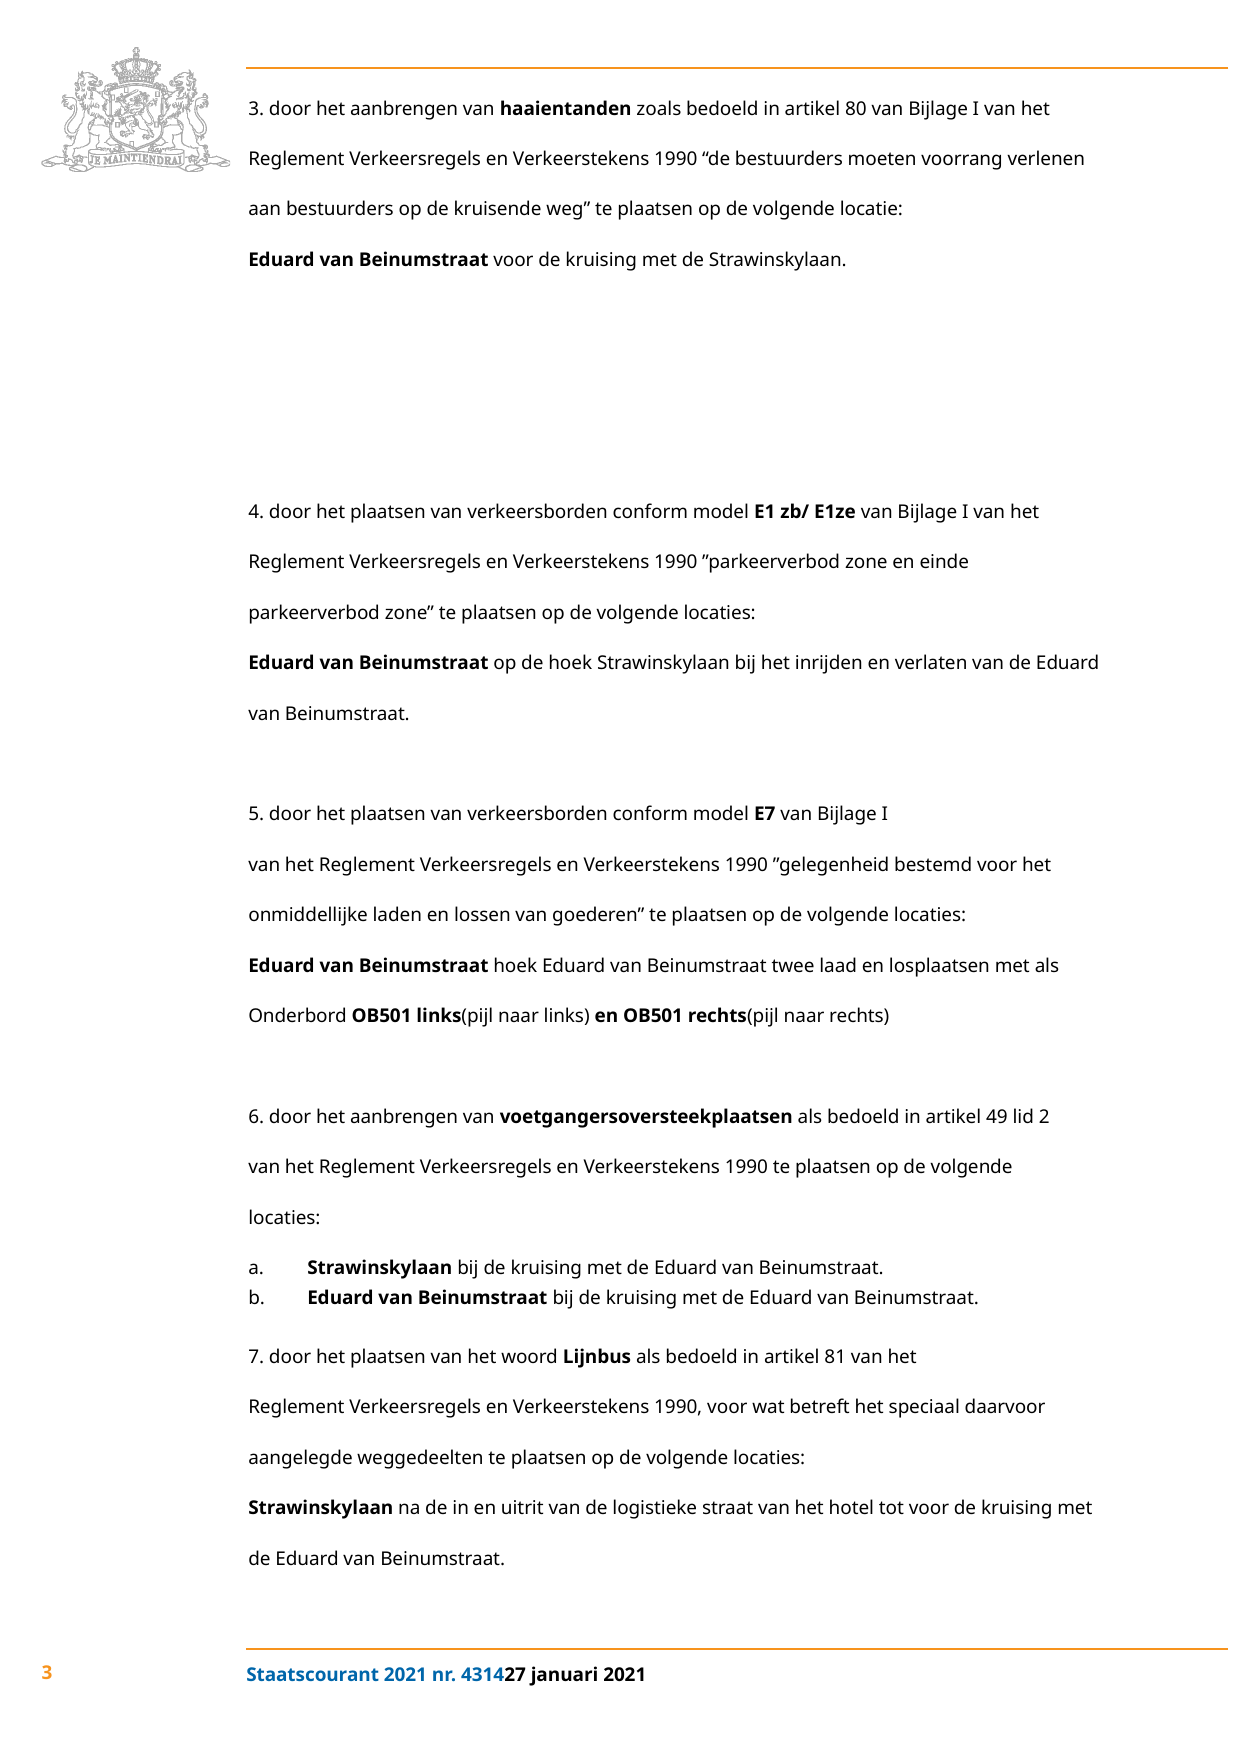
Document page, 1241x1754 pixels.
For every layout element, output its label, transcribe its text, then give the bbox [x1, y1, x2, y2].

text Eduard van Beinumstraat hoek Eduard van Beinumstraat twee laad en losplaatsen met als [248, 952, 1152, 978]
text Reglement Verkeersregels en Verkeerstekens 1990 “de bestuurders moeten voorrang verlenen [248, 145, 1152, 171]
text Reglement Verkeersregels en Verkeerstekens 1990, voor wat betreft het speciaal daarvoor [248, 1393, 1152, 1419]
text 6. door het aanbrengen van voetgangersoversteekplaatsen als bedoeld in artikel 49 lid 2 [248, 1103, 1152, 1129]
text Reglement Verkeersregels en Verkeerstekens 1990 ”parkeerverbod zone en einde [248, 548, 1152, 574]
text Onderbord OB501 links(pijl naar links) en OB501 rechts(pijl naar rechts) [248, 1002, 1152, 1028]
text van Beinumstraat. [248, 700, 1152, 726]
text 5. door het plaatsen van verkeersborden conform model E7 van Bijlage I [248, 801, 1152, 826]
text Strawinskylaan na de in en uitrit van de logistieke straat van het hotel tot voor de kruising met [248, 1494, 1152, 1520]
text locaties: [248, 1204, 1152, 1230]
text de Eduard van Beinumstraat. [248, 1545, 1152, 1571]
text van het Reglement Verkeersregels en Verkeerstekens 1990 ”gelegenheid bestemd voor het [248, 851, 1152, 877]
text onmiddellijke laden en lossen van goederen” te plaatsen op de volgende locaties: [248, 901, 1152, 927]
text aangelegde weggedeelten te plaatsen op de volgende locaties: [248, 1444, 1152, 1470]
list Eduard van Beinumstraat bij de kruising met de Eduard van Beinumstraat. [248, 1284, 1152, 1310]
text 4. door het plaatsen van verkeersborden conform model E1 zb/ E1ze van Bijlage I van het [248, 498, 1152, 524]
text Eduard van Beinumstraat op de hoek Strawinskylaan bij het inrijden en verlaten van de Eduard [248, 649, 1152, 675]
text Eduard van Beinumstraat voor de kruising met de Strawinskylaan. [248, 246, 1152, 272]
text parkeerverbod zone” te plaatsen op de volgende locaties: [248, 599, 1152, 625]
list Strawinskylaan bij de kruising met de Eduard van Beinumstraat. [248, 1254, 1152, 1280]
text 7. door het plaatsen van het woord Lijnbus als bedoeld in artikel 81 van het [248, 1343, 1152, 1369]
text van het Reglement Verkeersregels en Verkeerstekens 1990 te plaatsen op de volgende [248, 1153, 1152, 1179]
text aan bestuurders op de kruisende weg” te plaatsen op de volgende locatie: [248, 196, 1152, 221]
text 3. door het aanbrengen van haaientanden zoals bedoeld in artikel 80 van Bijlage I van het [248, 95, 1152, 121]
picture [41, 47, 231, 172]
